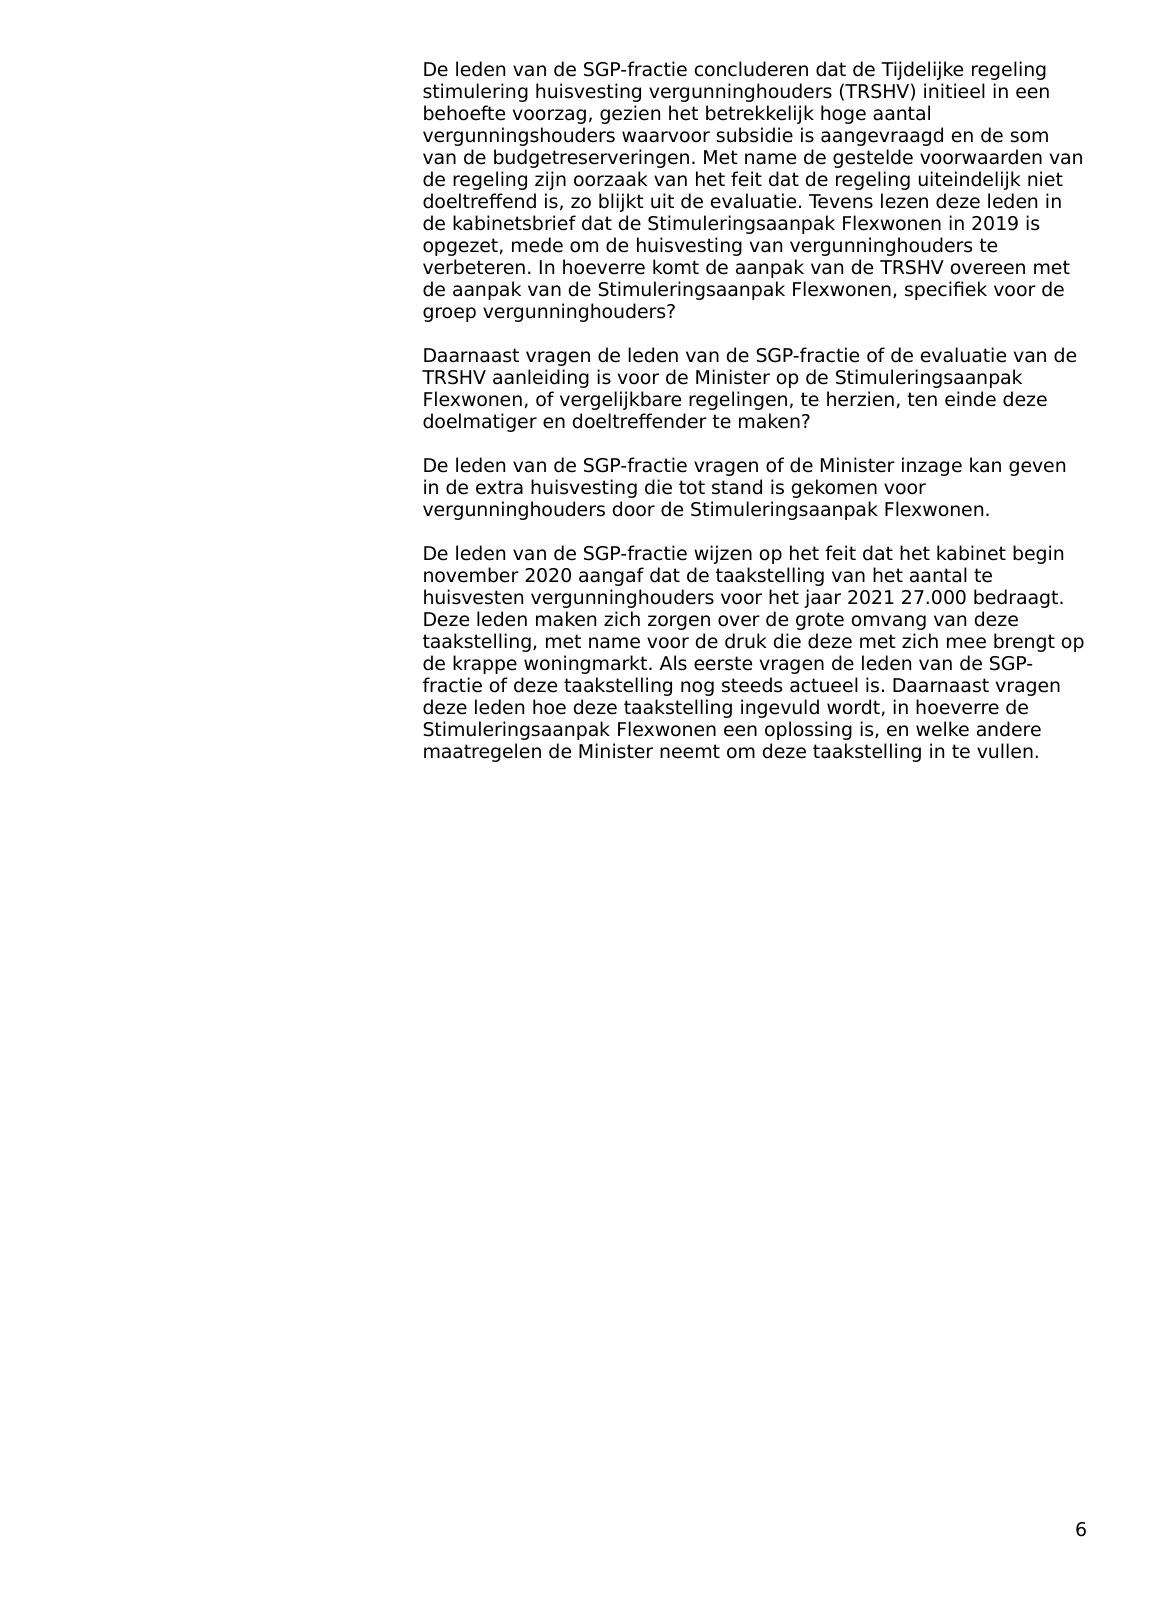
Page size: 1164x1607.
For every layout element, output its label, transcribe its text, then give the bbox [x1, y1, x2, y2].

text Daarnaast vragen de leden van de SGP-fractie of de evaluatie van de TRSHV aanleiding is voor de Minister op de Stimuleringsaanpak Flexwonen, of vergelijkbare regelingen, te herzien, ten einde deze doelmatiger en doeltreffender te maken? [422, 345, 1087, 433]
text De leden van de SGP-fractie vragen of de Minister inzage kan geven in de extra huisvesting die tot stand is gekomen voor vergunninghouders door de Stimuleringsaanpak Flexwonen. [422, 455, 1087, 521]
text De leden van de SGP-fractie concluderen dat de Tijdelijke regeling stimulering huisvesting vergunninghouders (TRSHV) initieel in een behoefte voorzag, gezien het betrekkelijk hoge aantal vergunningshouders waarvoor subsidie is aangevraagd en de som van de budgetreserveringen. Met name de gestelde voorwaarden van de regeling zijn oorzaak van het feit dat de regeling uiteindelijk niet doeltreffend is, zo blijkt uit de evaluatie. Tevens lezen deze leden in de kabinetsbrief dat de Stimuleringsaanpak Flexwonen in 2019 is opgezet, mede om de huisvesting van vergunninghouders te verbeteren. In hoeverre komt de aanpak van de TRSHV overeen met de aanpak van de Stimuleringsaanpak Flexwonen, specifiek voor de groep vergunninghouders? [422, 59, 1087, 323]
text De leden van de SGP-fractie wijzen op het feit dat het kabinet begin november 2020 aangaf dat de taakstelling van het aantal te huisvesten vergunninghouders voor het jaar 2021 27.000 bedraagt. Deze leden maken zich zorgen over de grote omvang van deze taakstelling, met name voor de druk die deze met zich mee brengt op de krappe woningmarkt. Als eerste vragen de leden van de SGP-fractie of deze taakstelling nog steeds actueel is. Daarnaast vragen deze leden hoe deze taakstelling ingevuld wordt, in hoeverre de Stimuleringsaanpak Flexwonen een oplossing is, en welke andere maatregelen de Minister neemt om deze taakstelling in te vullen. [422, 543, 1087, 763]
